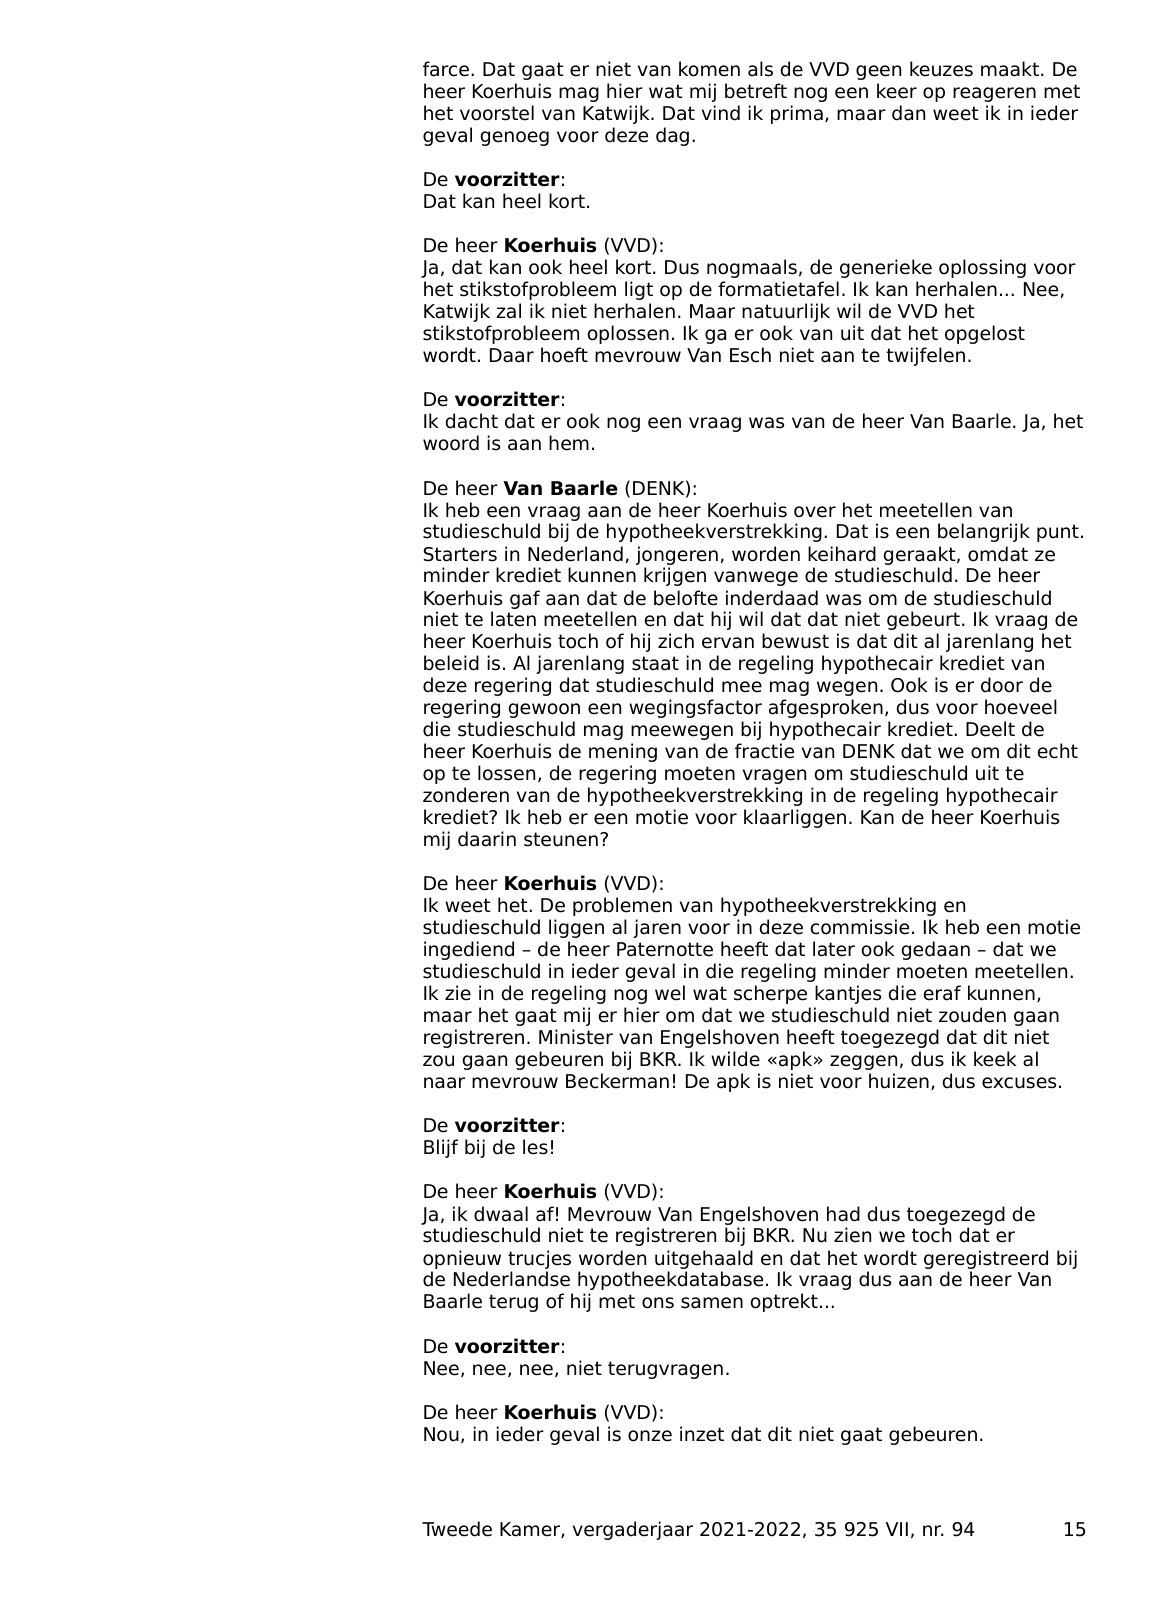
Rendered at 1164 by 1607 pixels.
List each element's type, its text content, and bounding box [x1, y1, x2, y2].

text De voorzitter: [422, 389, 1087, 411]
text Ja, ik dwaal af! Mevrouw Van Engelshoven had dus toegezegd de studieschuld niet te registreren bij BKR. Nu zien we toch dat er opnieuw trucjes worden uitgehaald en dat het wordt geregistreerd bij de Nederlandse hypotheekdatabase. Ik vraag dus aan de heer Van Baarle terug of hij met ons samen optrekt... [422, 1203, 1087, 1313]
text Ja, dat kan ook heel kort. Dus nogmaals, de generieke oplossing voor het stikstofprobleem ligt op de formatietafel. Ik kan herhalen... Nee, Katwijk zal ik niet herhalen. Maar natuurlijk wil de VVD het stikstofprobleem oplossen. Ik ga er ook van uit dat het opgelost wordt. Daar hoeft mevrouw Van Esch niet aan te twijfelen. [422, 257, 1087, 367]
text Ik weet het. De problemen van hypotheekverstrekking en studieschuld liggen al jaren voor in deze commissie. Ik heb een motie ingediend – de heer Paternotte heeft dat later ook gedaan – dat we studieschuld in ieder geval in die regeling minder moeten meetellen. Ik zie in de regeling nog wel wat scherpe kantjes die eraf kunnen, maar het gaat mij er hier om dat we studieschuld niet zouden gaan registreren. Minister van Engelshoven heeft toegezegd dat dit niet zou gaan gebeuren bij BKR. Ik wilde «apk» zeggen, dus ik keek al naar mevrouw Beckerman! De apk is niet voor huizen, dus excuses. [422, 895, 1087, 1093]
text Nou, in ieder geval is onze inzet dat dit niet gaat gebeuren. [422, 1424, 1087, 1446]
text Dat kan heel kort. [422, 191, 1087, 213]
text De heer Koerhuis (VVD): [422, 873, 1087, 895]
text Blijf bij de les! [422, 1137, 1087, 1159]
text farce. Dat gaat er niet van komen als de VVD geen keuzes maakt. De heer Koerhuis mag hier wat mij betreft nog een keer op reageren met het voorstel van Katwijk. Dat vind ik prima, maar dan weet ik in ieder geval genoeg voor deze dag. [422, 59, 1087, 147]
text De heer Van Baarle (DENK): [422, 477, 1087, 499]
text Ik heb een vraag aan de heer Koerhuis over het meetellen van studieschuld bij de hypotheekverstrekking. Dat is een belangrijk punt. Starters in Nederland, jongeren, worden keihard geraakt, omdat ze minder krediet kunnen krijgen vanwege de studieschuld. De heer Koerhuis gaf aan dat de belofte inderdaad was om de studieschuld niet te laten meetellen en dat hij wil dat dat niet gebeurt. Ik vraag de heer Koerhuis toch of hij zich ervan bewust is dat dit al jarenlang het beleid is. Al jarenlang staat in de regeling hypothecair krediet van deze regering dat studieschuld mee mag wegen. Ook is er door de regering gewoon een wegingsfactor afgesproken, dus voor hoeveel die studieschuld mag meewegen bij hypothecair krediet. Deelt de heer Koerhuis de mening van de fractie van DENK dat we om dit echt op te lossen, de regering moeten vragen om studieschuld uit te zonderen van de hypotheekverstrekking in de regeling hypothecair krediet? Ik heb er een motie voor klaarliggen. Kan de heer Koerhuis mij daarin steunen? [422, 499, 1087, 851]
text De heer Koerhuis (VVD): [422, 1402, 1087, 1424]
text De voorzitter: [422, 169, 1087, 191]
text De heer Koerhuis (VVD): [422, 235, 1087, 257]
text Nee, nee, nee, niet terugvragen. [422, 1357, 1087, 1379]
text De voorzitter: [422, 1115, 1087, 1137]
text Ik dacht dat er ook nog een vraag was van de heer Van Baarle. Ja, het woord is aan hem. [422, 411, 1087, 455]
text De voorzitter: [422, 1336, 1087, 1357]
text De heer Koerhuis (VVD): [422, 1181, 1087, 1203]
